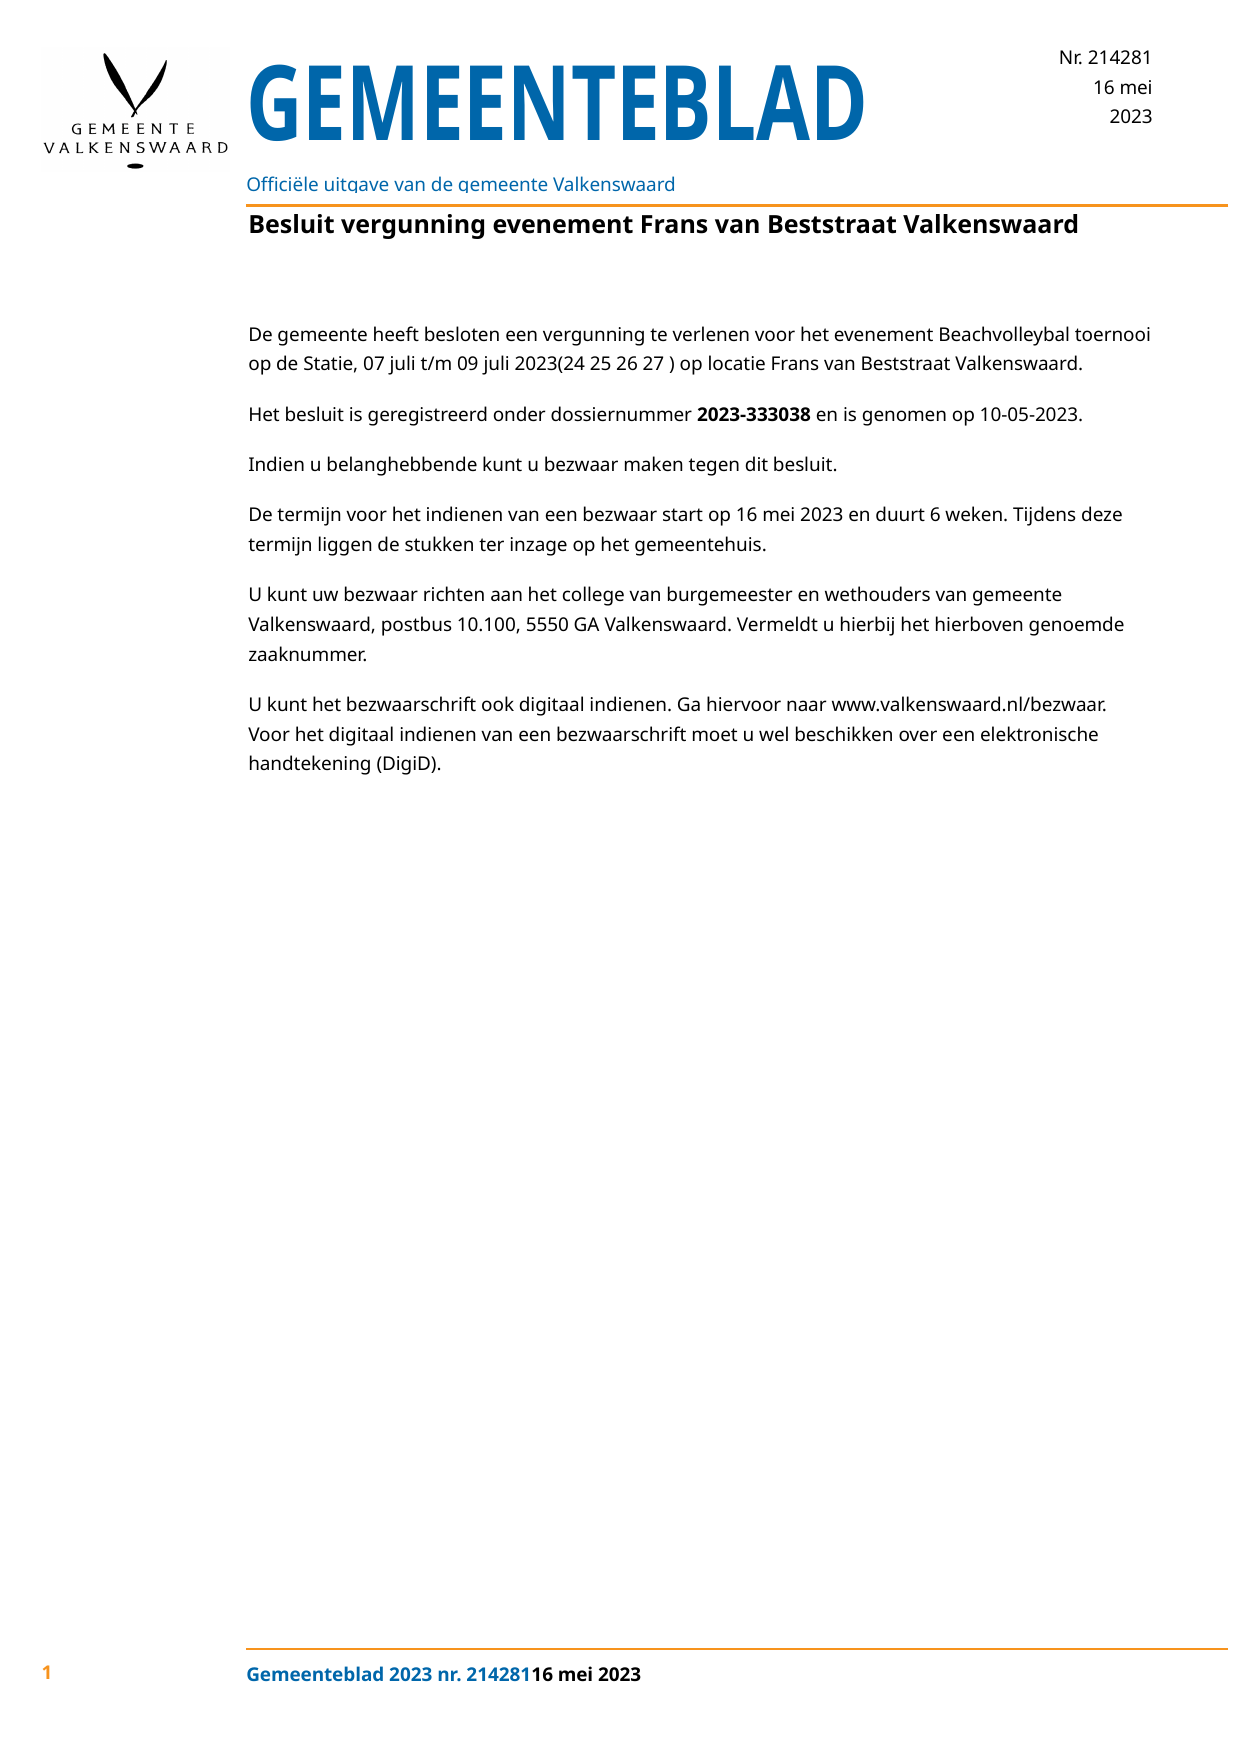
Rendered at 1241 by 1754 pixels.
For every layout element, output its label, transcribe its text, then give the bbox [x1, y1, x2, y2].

text Het besluit is geregistreerd onder dossiernummer 2023-333038 en is genomen op 10-05-2023. [248, 401, 1152, 426]
text Indien u belanghebbende kunt u bezwaar maken tegen dit besluit. [248, 451, 1152, 477]
text De termijn voor het indienen van een bezwaar start op 16 mei 2023 en duurt 6 weken. Tijdens deze termijn liggen de stukken ter inzage op het gemeentehuis. [248, 502, 1152, 557]
picture [41, 47, 231, 172]
text De gemeente heeft besloten een vergunning te verlenen voor het evenement Beachvolleybal toernooi op de Statie, 07 juli t/m 09 juli 2023(24 25 26 27 ) op locatie Frans van Beststraat Valkenswaard. [248, 321, 1152, 376]
text U kunt uw bezwaar richten aan het college van burgemeester en wethouders van gemeente Valkenswaard, postbus 10.100, 5550 GA Valkenswaard. Vermeldt u hierbij het hierboven genoemde zaaknummer. [248, 582, 1152, 666]
text U kunt het bezwaarschrift ook digitaal indienen. Ga hiervoor naar www.valkenswaard.nl/bezwaar. Voor het digitaal indienen van een bezwaarschrift moet u wel beschikken over een elektronische handtekening (DigiD). [248, 691, 1152, 776]
text Besluit vergunning evenement Frans van Beststraat Valkenswaard [248, 207, 1152, 241]
